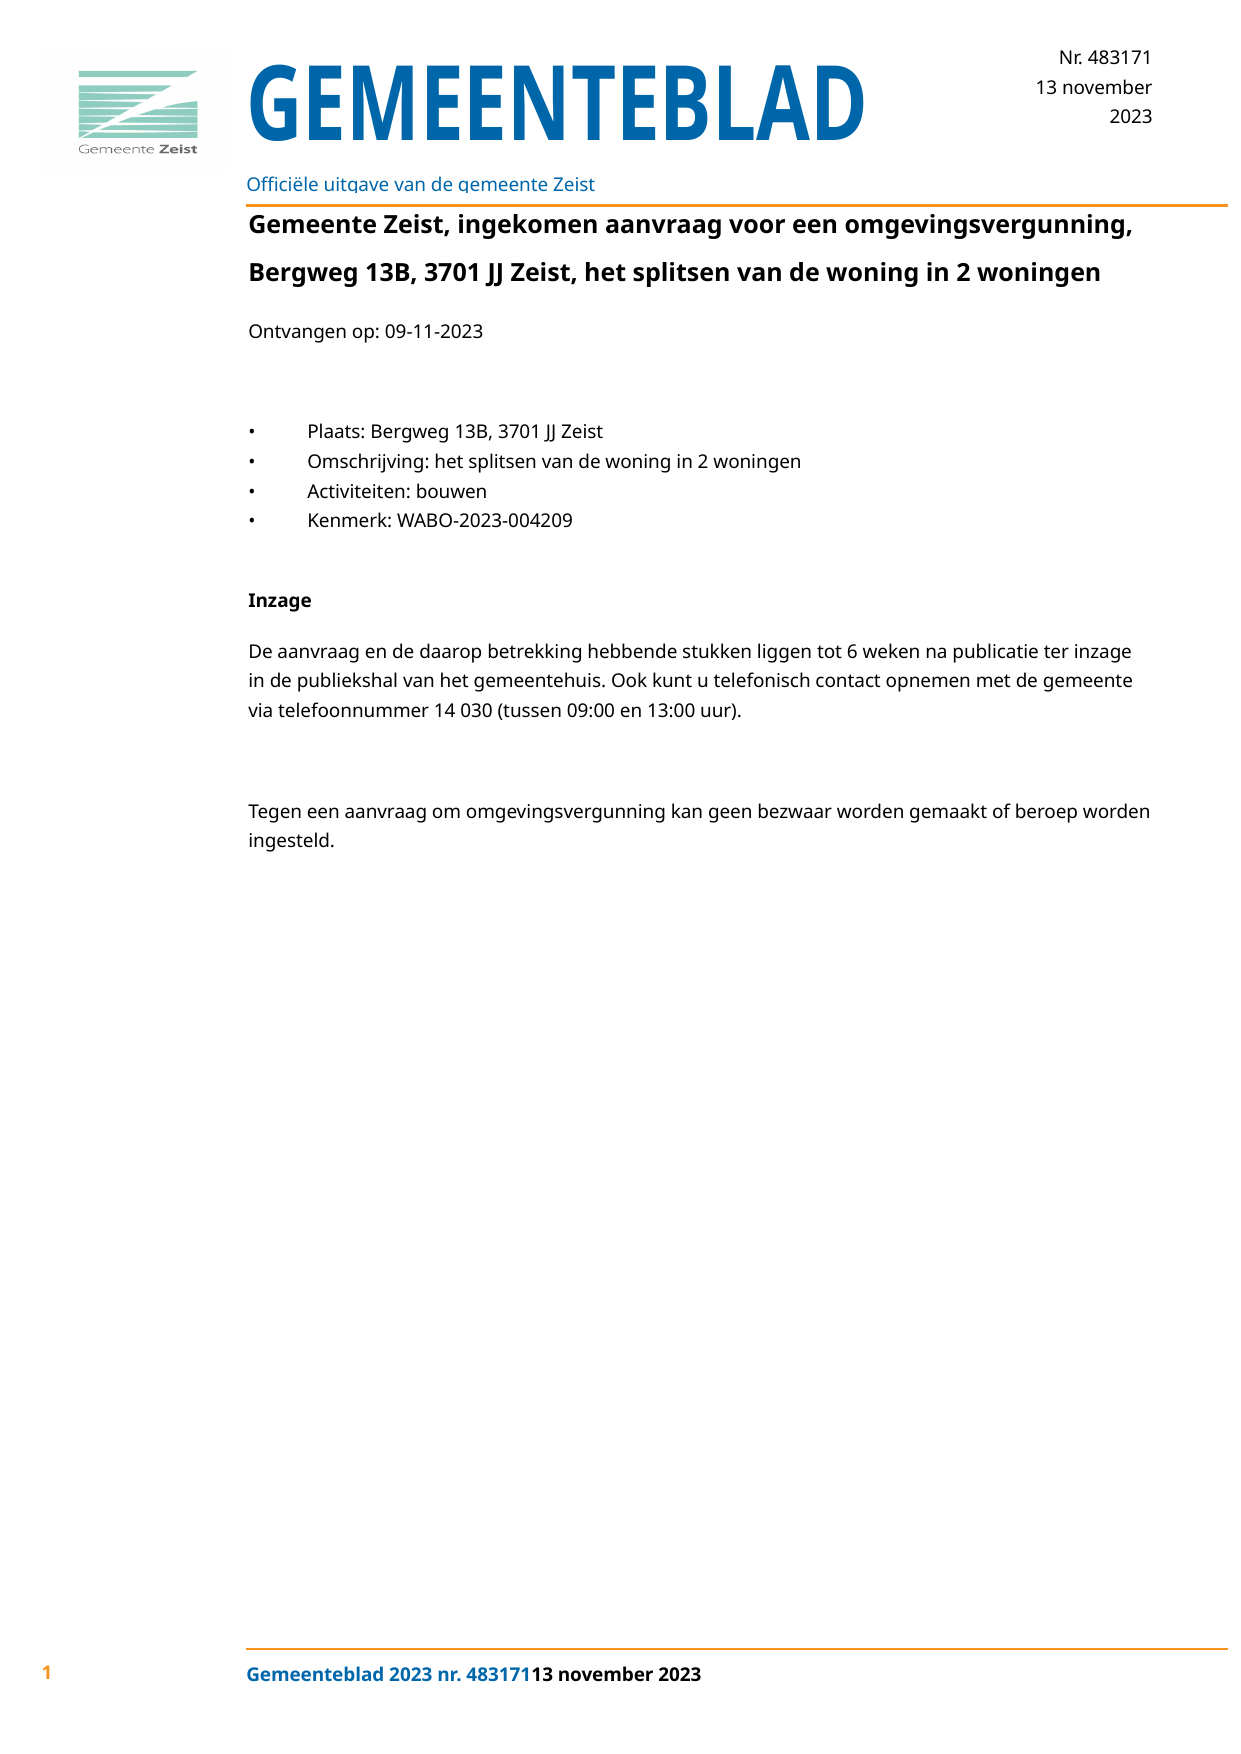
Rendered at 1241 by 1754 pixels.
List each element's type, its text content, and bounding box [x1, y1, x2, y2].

text Ontvangen op: 09-11-2023 [248, 318, 1152, 344]
text De aanvraag en de daarop betrekking hebbende stukken liggen tot 6 weken na publicatie ter inzage in de publiekshal van het gemeentehuis. Ook kunt u telefonisch contact opnemen met de gemeente via telefoonnummer 14 030 (tussen 09:00 en 13:00 uur). [248, 638, 1152, 723]
list Omschrijving: het splitsen van de woning in 2 woningen [248, 448, 1152, 474]
list Activiteiten: bouwen [248, 478, 1152, 504]
picture [41, 47, 231, 172]
list Plaats: Bergweg 13B, 3701 JJ Zeist [248, 419, 1152, 444]
text Tegen een aanvraag om omgevingsvergunning kan geen bezwaar worden gemaakt of beroep worden ingesteld. [248, 798, 1152, 853]
text Gemeente Zeist, ingekomen aanvraag voor een omgevingsvergunning, Bergweg 13B, 3701 JJ Zeist, het splitsen van de woning in 2 woningen [248, 207, 1152, 288]
list Kenmerk: WABO-2023-004209 [248, 507, 1152, 533]
text Inzage [248, 587, 1152, 613]
